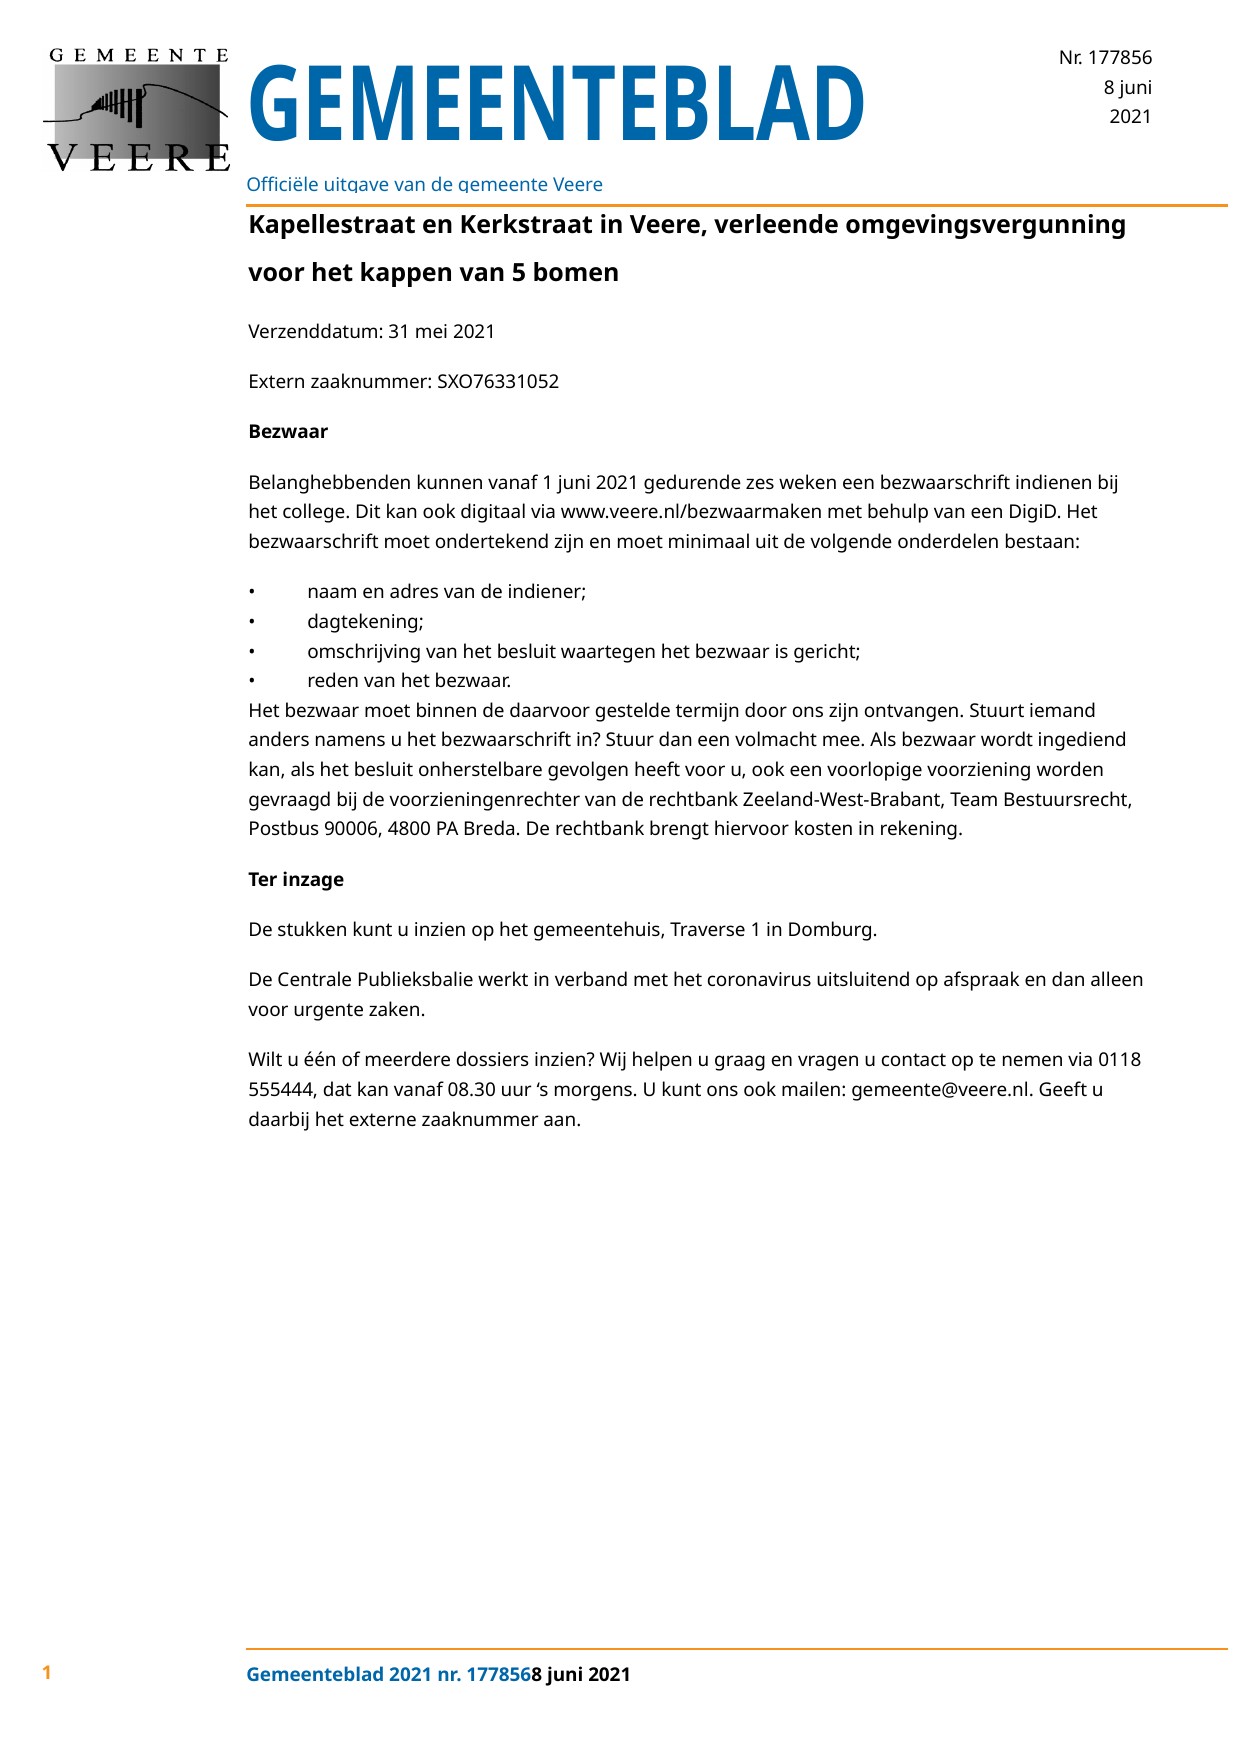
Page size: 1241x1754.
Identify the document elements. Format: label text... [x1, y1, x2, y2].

text Ter inzage [248, 866, 1152, 892]
list reden van het bezwaar. [248, 667, 1152, 693]
text Belanghebbenden kunnen vanaf 1 juni 2021 gedurende zes weken een bezwaarschrift indienen bij het college. Dit kan ook digitaal via www.veere.nl/bezwaarmaken met behulp van een DigiD. Het bezwaarschrift moet ondertekend zijn en moet minimaal uit de volgende onderdelen bestaan: [248, 469, 1152, 554]
text De stukken kunt u inzien op het gemeentehuis, Traverse 1 in Domburg. [248, 916, 1152, 942]
list dagtekening; [248, 608, 1152, 634]
picture [41, 47, 231, 172]
text Het bezwaar moet binnen de daarvoor gestelde termijn door ons zijn ontvangen. Stuurt iemand anders namens u het bezwaarschrift in? Stuur dan een volmacht mee. Als bezwaar wordt ingediend kan, als het besluit onherstelbare gevolgen heeft voor u, ook een voorlopige voorziening worden gevraagd bij de voorzieningenrechter van de rechtbank Zeeland-West-Brabant, Team Bestuursrecht, Postbus 90006, 4800 PA Breda. De rechtbank brengt hiervoor kosten in rekening. [248, 697, 1152, 841]
text Wilt u één of meerdere dossiers inzien? Wij helpen u graag en vragen u contact op te nemen via 0118 555444, dat kan vanaf 08.30 uur ‘s morgens. U kunt ons ook mailen: gemeente@veere.nl. Geeft u daarbij het externe zaaknummer aan. [248, 1047, 1152, 1132]
text Extern zaaknummer: SXO76331052 [248, 368, 1152, 394]
list naam en adres van de indiener; [248, 579, 1152, 604]
list omschrijving van het besluit waartegen het bezwaar is gericht; [248, 638, 1152, 664]
text Bezwaar [248, 419, 1152, 444]
text Kapellestraat en Kerkstraat in Veere, verleende omgevingsvergunning voor het kappen van 5 bomen [248, 207, 1152, 288]
text Verzenddatum: 31 mei 2021 [248, 318, 1152, 344]
text De Centrale Publieksbalie werkt in verband met het coronavirus uitsluitend op afspraak en dan alleen voor urgente zaken. [248, 967, 1152, 1022]
